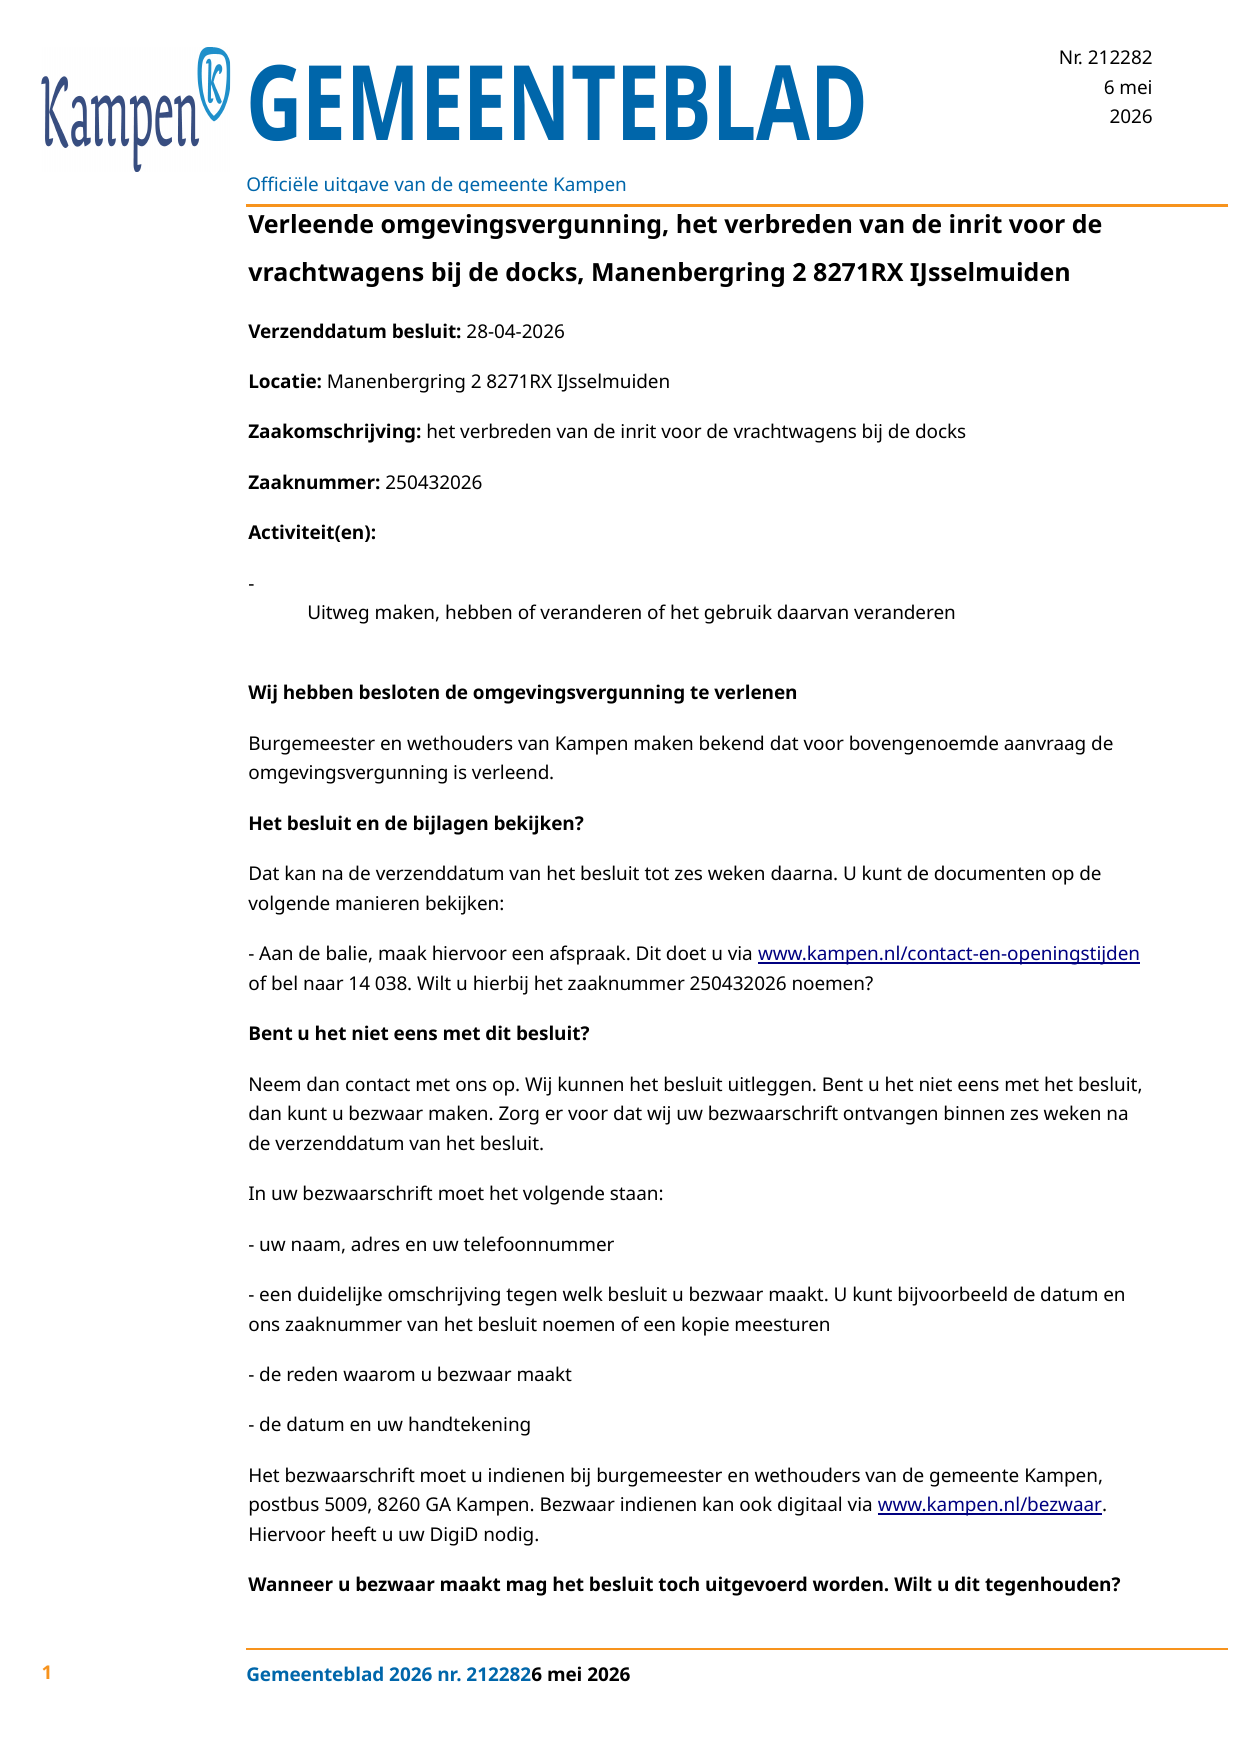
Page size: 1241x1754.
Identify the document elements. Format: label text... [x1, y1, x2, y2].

text Zaakomschrijving: het verbreden van de inrit voor de vrachtwagens bij de docks [248, 419, 1152, 444]
text - de datum en uw handtekening [248, 1412, 1152, 1437]
text - een duidelijke omschrijving tegen welk besluit u bezwaar maakt. U kunt bijvoorbeeld de datum en ons zaaknummer van het besluit noemen of een kopie meesturen [248, 1281, 1152, 1337]
text - de reden waarom u bezwaar maakt [248, 1361, 1152, 1387]
text Locatie: Manenbergring 2 8271RX IJsselmuiden [248, 368, 1152, 394]
text Dat kan na de verzenddatum van het besluit tot zes weken daarna. U kunt de documenten op de volgende manieren bekijken: [248, 860, 1152, 916]
text Het bezwaarschrift moet u indienen bij burgemeester en wethouders van de gemeente Kampen, postbus 5009, 8260 GA Kampen. Bezwaar indienen kan ook digitaal via www.kampen.nl/bezwaar. Hiervoor heeft u uw DigiD nodig. [248, 1462, 1152, 1547]
picture [41, 47, 231, 172]
text Zaaknummer: 250432026 [248, 469, 1152, 495]
text Het besluit en de bijlagen bekijken? [248, 810, 1152, 836]
text In uw bezwaarschrift moet het volgende staan: [248, 1180, 1152, 1206]
text Wanneer u bezwaar maakt mag het besluit toch uitgevoerd worden. Wilt u dit tegenhouden? [248, 1572, 1152, 1597]
text - uw naam, adres en uw telefoonnummer [248, 1231, 1152, 1257]
text Verleende omgevingsvergunning, het verbreden van de inrit voor de vrachtwagens bij de docks, Manenbergring 2 8271RX IJsselmuiden [248, 207, 1152, 288]
text - Aan de balie, maak hiervoor een afspraak. Dit doet u via www.kampen.nl/contact-en-openingstijden of bel naar 14 038. Wilt u hierbij het zaaknummer 250432026 noemen? [248, 940, 1152, 996]
text Bent u het niet eens met dit besluit? [248, 1020, 1152, 1046]
text Verzenddatum besluit: 28-04-2026 [248, 318, 1152, 344]
list Uitweg maken, hebben of veranderen of het gebruik daarvan veranderen [248, 599, 1152, 625]
text Activiteit(en): [248, 519, 1152, 545]
text Burgemeester en wethouders van Kampen maken bekend dat voor bovengenoemde aanvraag de omgevingsvergunning is verleend. [248, 730, 1152, 785]
text Neem dan contact met ons op. Wij kunnen het besluit uitleggen. Bent u het niet eens met het besluit, dan kunt u bezwaar maken. Zorg er voor dat wij uw bezwaarschrift ontvangen binnen zes weken na de verzenddatum van het besluit. [248, 1071, 1152, 1156]
text Wij hebben besloten de omgevingsvergunning te verlenen [248, 679, 1152, 705]
